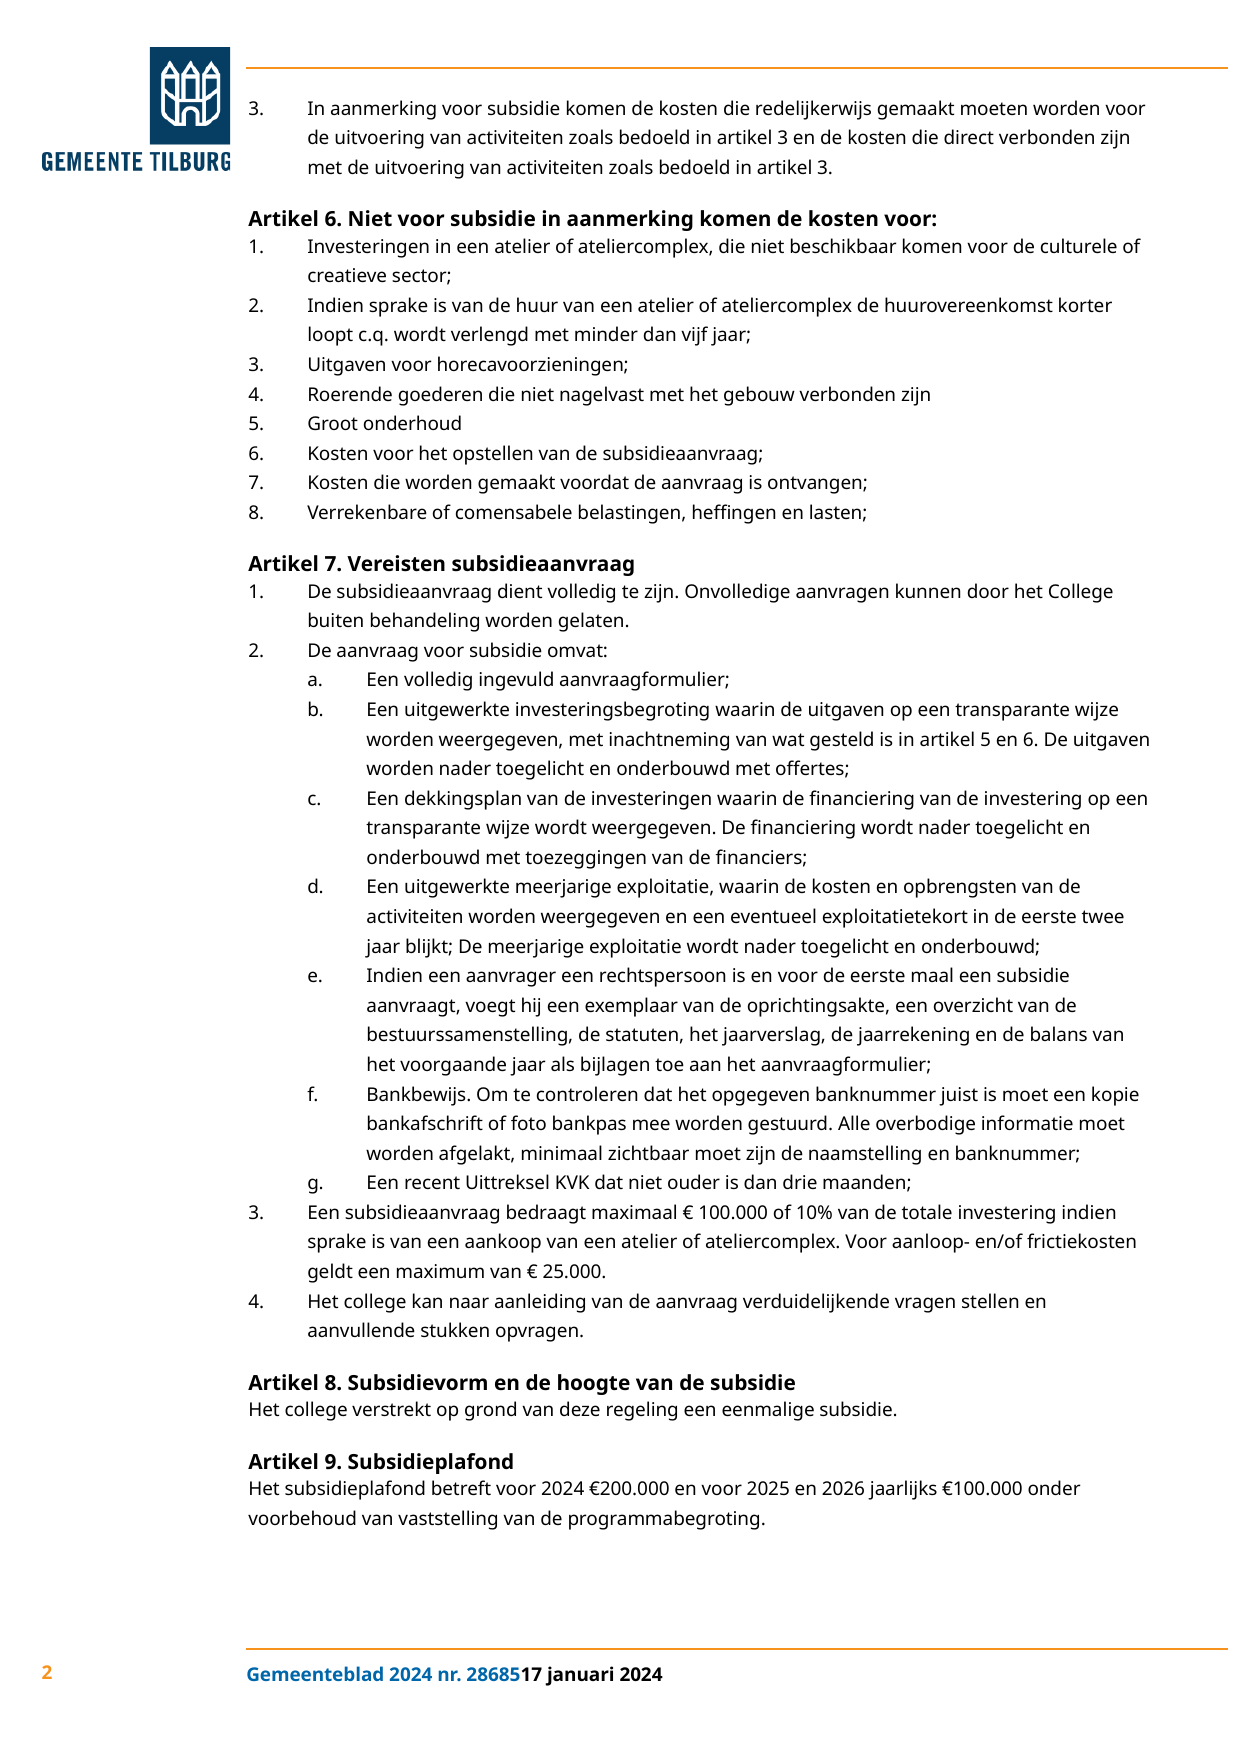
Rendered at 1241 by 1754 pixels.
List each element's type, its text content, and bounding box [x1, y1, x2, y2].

list Kosten voor het opstellen van de subsidieaanvraag; [248, 440, 1152, 466]
list In aanmerking voor subsidie komen de kosten die redelijkerwijs gemaakt moeten worden voor de uitvoering van activiteiten zoals bedoeld in artikel 3 en de kosten die direct verbonden zijn met de uitvoering van activiteiten zoals bedoeld in artikel 3. [248, 95, 1152, 180]
list De aanvraag voor subsidie omvat: [248, 637, 1152, 663]
list Een dekkingsplan van de investeringen waarin de financiering van de investering op een transparante wijze wordt weergegeven. De financiering wordt nader toegelicht en onderbouwd met toezeggingen van de financiers; [307, 785, 1152, 870]
picture [41, 47, 231, 172]
list Een uitgewerkte investeringsbegroting waarin de uitgaven op een transparante wijze worden weergegeven, met inachtneming van wat gesteld is in artikel 5 en 6. De uitgaven worden nader toegelicht en onderbouwd met offertes; [307, 696, 1152, 781]
list Een volledig ingevuld aanvraagformulier; [307, 667, 1152, 692]
list Roerende goederen die niet nagelvast met het gebouw verbonden zijn [248, 381, 1152, 406]
list Groot onderhoud [248, 410, 1152, 436]
text Artikel 8. Subsidievorm en de hoogte van de subsidie [248, 1368, 1152, 1396]
list Bankbewijs. Om te controleren dat het opgegeven banknummer juist is moet een kopie bankafschrift of foto bankpas mee worden gestuurd. Alle overbodige informatie moet worden afgelakt, minimaal zichtbaar moet zijn de naamstelling en banknummer; [307, 1081, 1152, 1166]
list Een uitgewerkte meerjarige exploitatie, waarin de kosten en opbrengsten van de activiteiten worden weergegeven en een eventueel exploitatietekort in de eerste twee jaar blijkt; De meerjarige exploitatie wordt nader toegelicht en onderbouwd; [307, 874, 1152, 959]
list Indien een aanvrager een rechtspersoon is en voor de eerste maal een subsidie aanvraagt, voegt hij een exemplaar van de oprichtingsakte, een overzicht van de bestuurssamenstelling, de statuten, het jaarverslag, de jaarrekening en de balans van het voorgaande jaar als bijlagen toe aan het aanvraagformulier; [307, 962, 1152, 1077]
list Investeringen in een atelier of ateliercomplex, die niet beschikbaar komen voor de culturele of creatieve sector; [248, 233, 1152, 288]
text Artikel 6. Niet voor subsidie in aanmerking komen de kosten voor: [248, 204, 1152, 233]
list Indien sprake is van de huur van een atelier of ateliercomplex de huurovereenkomst korter loopt c.q. wordt verlengd met minder dan vijf jaar; [248, 292, 1152, 347]
text Artikel 7. Vereisten subsidieaanvraag [248, 549, 1152, 578]
text Artikel 9. Subsidieplafond [248, 1447, 1152, 1475]
list Verrekenbare of comensabele belastingen, heffingen en lasten; [248, 499, 1152, 525]
list Uitgaven voor horecavoorzieningen; [248, 351, 1152, 377]
list Het college kan naar aanleiding van de aanvraag verduidelijkende vragen stellen en aanvullende stukken opvragen. [248, 1288, 1152, 1343]
text Het subsidieplafond betreft voor 2024 €200.000 en voor 2025 en 2026 jaarlijks €100.000 onder voorbehoud van vaststelling van de programmabegroting. [248, 1475, 1152, 1531]
list Een subsidieaanvraag bedraagt maximaal € 100.000 of 10% van de totale investering indien sprake is van een aankoop van een atelier of ateliercomplex. Voor aanloop- en/of frictiekosten geldt een maximum van € 25.000. [248, 1199, 1152, 1284]
text Het college verstrekt op grond van deze regeling een eenmalige subsidie. [248, 1396, 1152, 1422]
list De subsidieaanvraag dient volledig te zijn. Onvolledige aanvragen kunnen door het College buiten behandeling worden gelaten. [248, 578, 1152, 633]
list Kosten die worden gemaakt voordat de aanvraag is ontvangen; [248, 469, 1152, 495]
list Een recent Uittreksel KVK dat niet ouder is dan drie maanden; [307, 1169, 1152, 1195]
